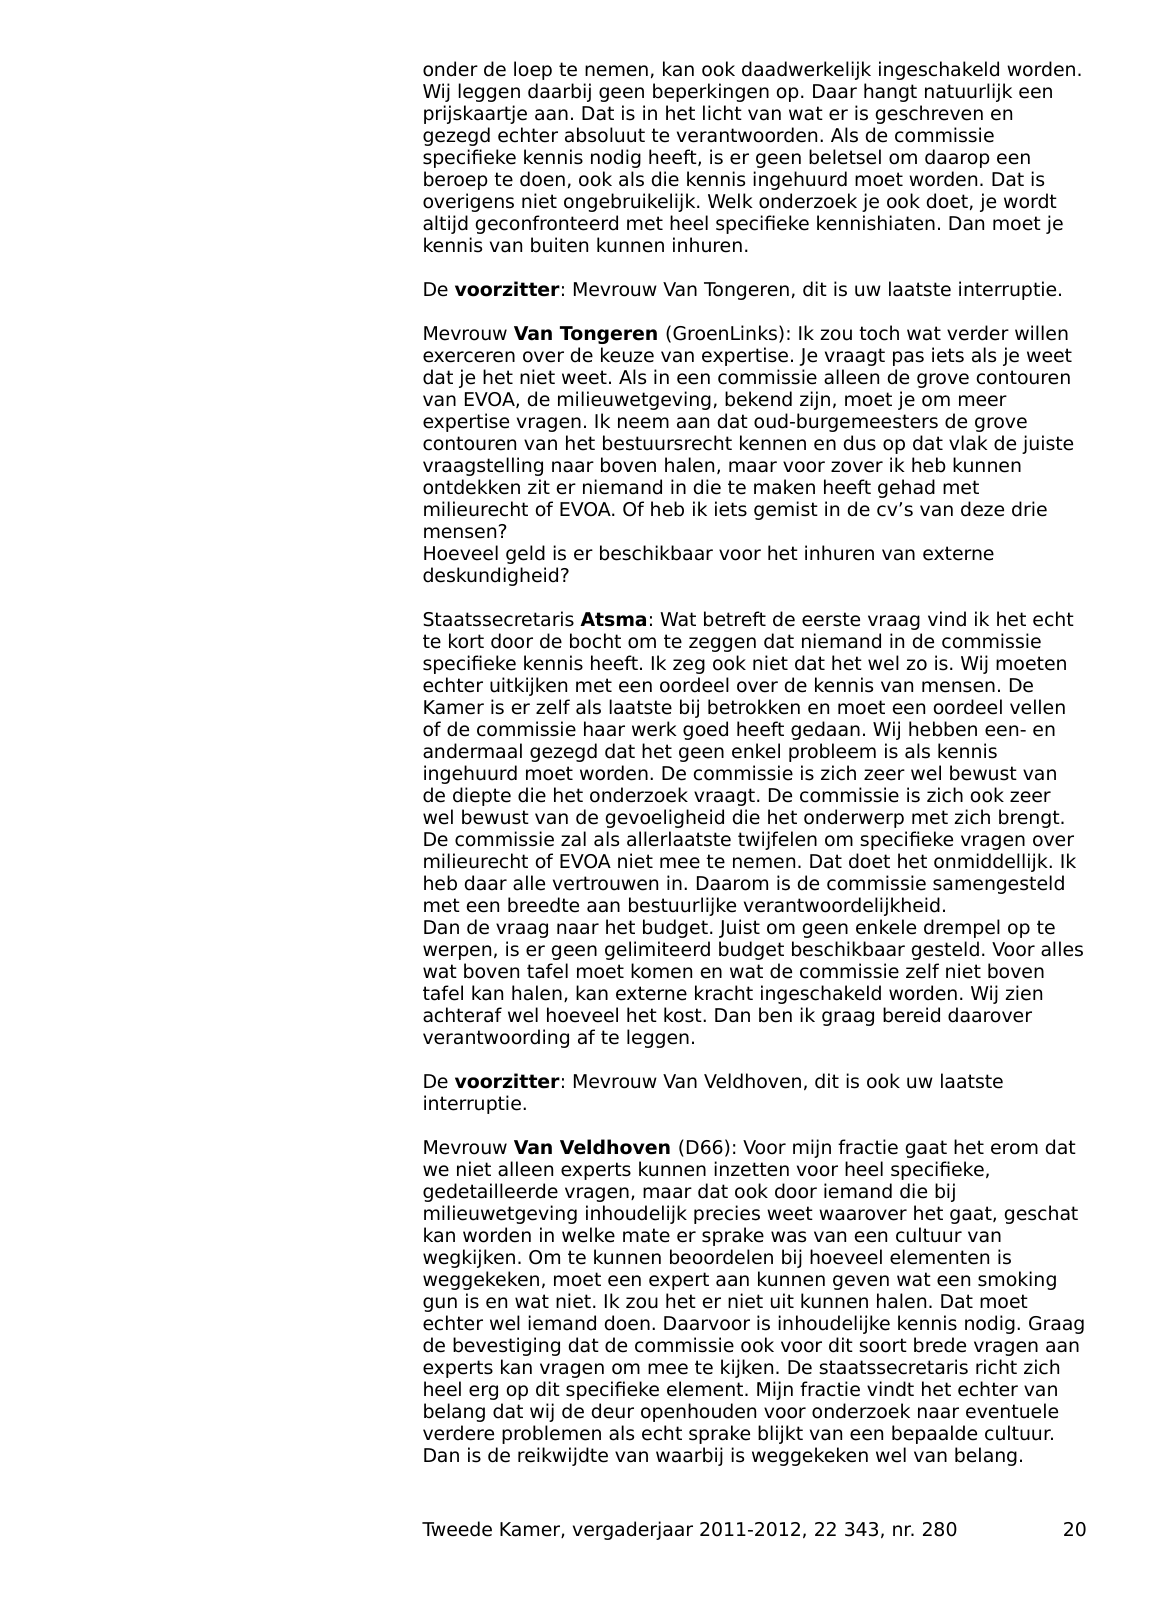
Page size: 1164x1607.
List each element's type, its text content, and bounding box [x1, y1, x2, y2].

text Hoeveel geld is er beschikbaar voor het inhuren van externe deskundigheid? [422, 543, 1087, 587]
text De voorzitter: Mevrouw Van Veldhoven, dit is ook uw laatste interruptie. [422, 1071, 1087, 1115]
text onder de loep te nemen, kan ook daadwerkelijk ingeschakeld worden. Wij leggen daarbij geen beperkingen op. Daar hangt natuurlijk een prijskaartje aan. Dat is in het licht van wat er is geschreven en gezegd echter absoluut te verantwoorden. Als de commissie specifieke kennis nodig heeft, is er geen beletsel om daarop een beroep te doen, ook als die kennis ingehuurd moet worden. Dat is overigens niet ongebruikelijk. Welk onderzoek je ook doet, je wordt altijd geconfronteerd met heel specifieke kennishiaten. Dan moet je kennis van buiten kunnen inhuren. [422, 59, 1087, 257]
text Mevrouw Van Veldhoven (D66): Voor mijn fractie gaat het erom dat we niet alleen experts kunnen inzetten voor heel specifieke, gedetailleerde vragen, maar dat ook door iemand die bij milieuwetgeving inhoudelijk precies weet waarover het gaat, geschat kan worden in welke mate er sprake was van een cultuur van wegkijken. Om te kunnen beoordelen bij hoeveel elementen is weggekeken, moet een expert aan kunnen geven wat een smoking gun is en wat niet. Ik zou het er niet uit kunnen halen. Dat moet echter wel iemand doen. Daarvoor is inhoudelijke kennis nodig. Graag de bevestiging dat de commissie ook voor dit soort brede vragen aan experts kan vragen om mee te kijken. De staatssecretaris richt zich heel erg op dit specifieke element. Mijn fractie vindt het echter van belang dat wij de deur openhouden voor onderzoek naar eventuele verdere problemen als echt sprake blijkt van een bepaalde cultuur. Dan is de reikwijdte van waarbij is weggekeken wel van belang. [422, 1137, 1087, 1467]
text De voorzitter: Mevrouw Van Tongeren, dit is uw laatste interruptie. [422, 279, 1087, 301]
text Mevrouw Van Tongeren (GroenLinks): Ik zou toch wat verder willen exerceren over de keuze van expertise. Je vraagt pas iets als je weet dat je het niet weet. Als in een commissie alleen de grove contouren van EVOA, de milieuwetgeving, bekend zijn, moet je om meer expertise vragen. Ik neem aan dat oud-burgemeesters de grove contouren van het bestuursrecht kennen en dus op dat vlak de juiste vraagstelling naar boven halen, maar voor zover ik heb kunnen ontdekken zit er niemand in die te maken heeft gehad met milieurecht of EVOA. Of heb ik iets gemist in de cv’s van deze drie mensen? [422, 323, 1087, 543]
text Staatssecretaris Atsma: Wat betreft de eerste vraag vind ik het echt te kort door de bocht om te zeggen dat niemand in de commissie specifieke kennis heeft. Ik zeg ook niet dat het wel zo is. Wij moeten echter uitkijken met een oordeel over de kennis van mensen. De Kamer is er zelf als laatste bij betrokken en moet een oordeel vellen of de commissie haar werk goed heeft gedaan. Wij hebben een- en andermaal gezegd dat het geen enkel probleem is als kennis ingehuurd moet worden. De commissie is zich zeer wel bewust van de diepte die het onderzoek vraagt. De commissie is zich ook zeer wel bewust van de gevoeligheid die het onderwerp met zich brengt. De commissie zal als allerlaatste twijfelen om specifieke vragen over milieurecht of EVOA niet mee te nemen. Dat doet het onmiddellijk. Ik heb daar alle vertrouwen in. Daarom is de commissie samengesteld met een breedte aan bestuurlijke verantwoordelijkheid. [422, 609, 1087, 917]
text Dan de vraag naar het budget. Juist om geen enkele drempel op te werpen, is er geen gelimiteerd budget beschikbaar gesteld. Voor alles wat boven tafel moet komen en wat de commissie zelf niet boven tafel kan halen, kan externe kracht ingeschakeld worden. Wij zien achteraf wel hoeveel het kost. Dan ben ik graag bereid daarover verantwoording af te leggen. [422, 917, 1087, 1049]
